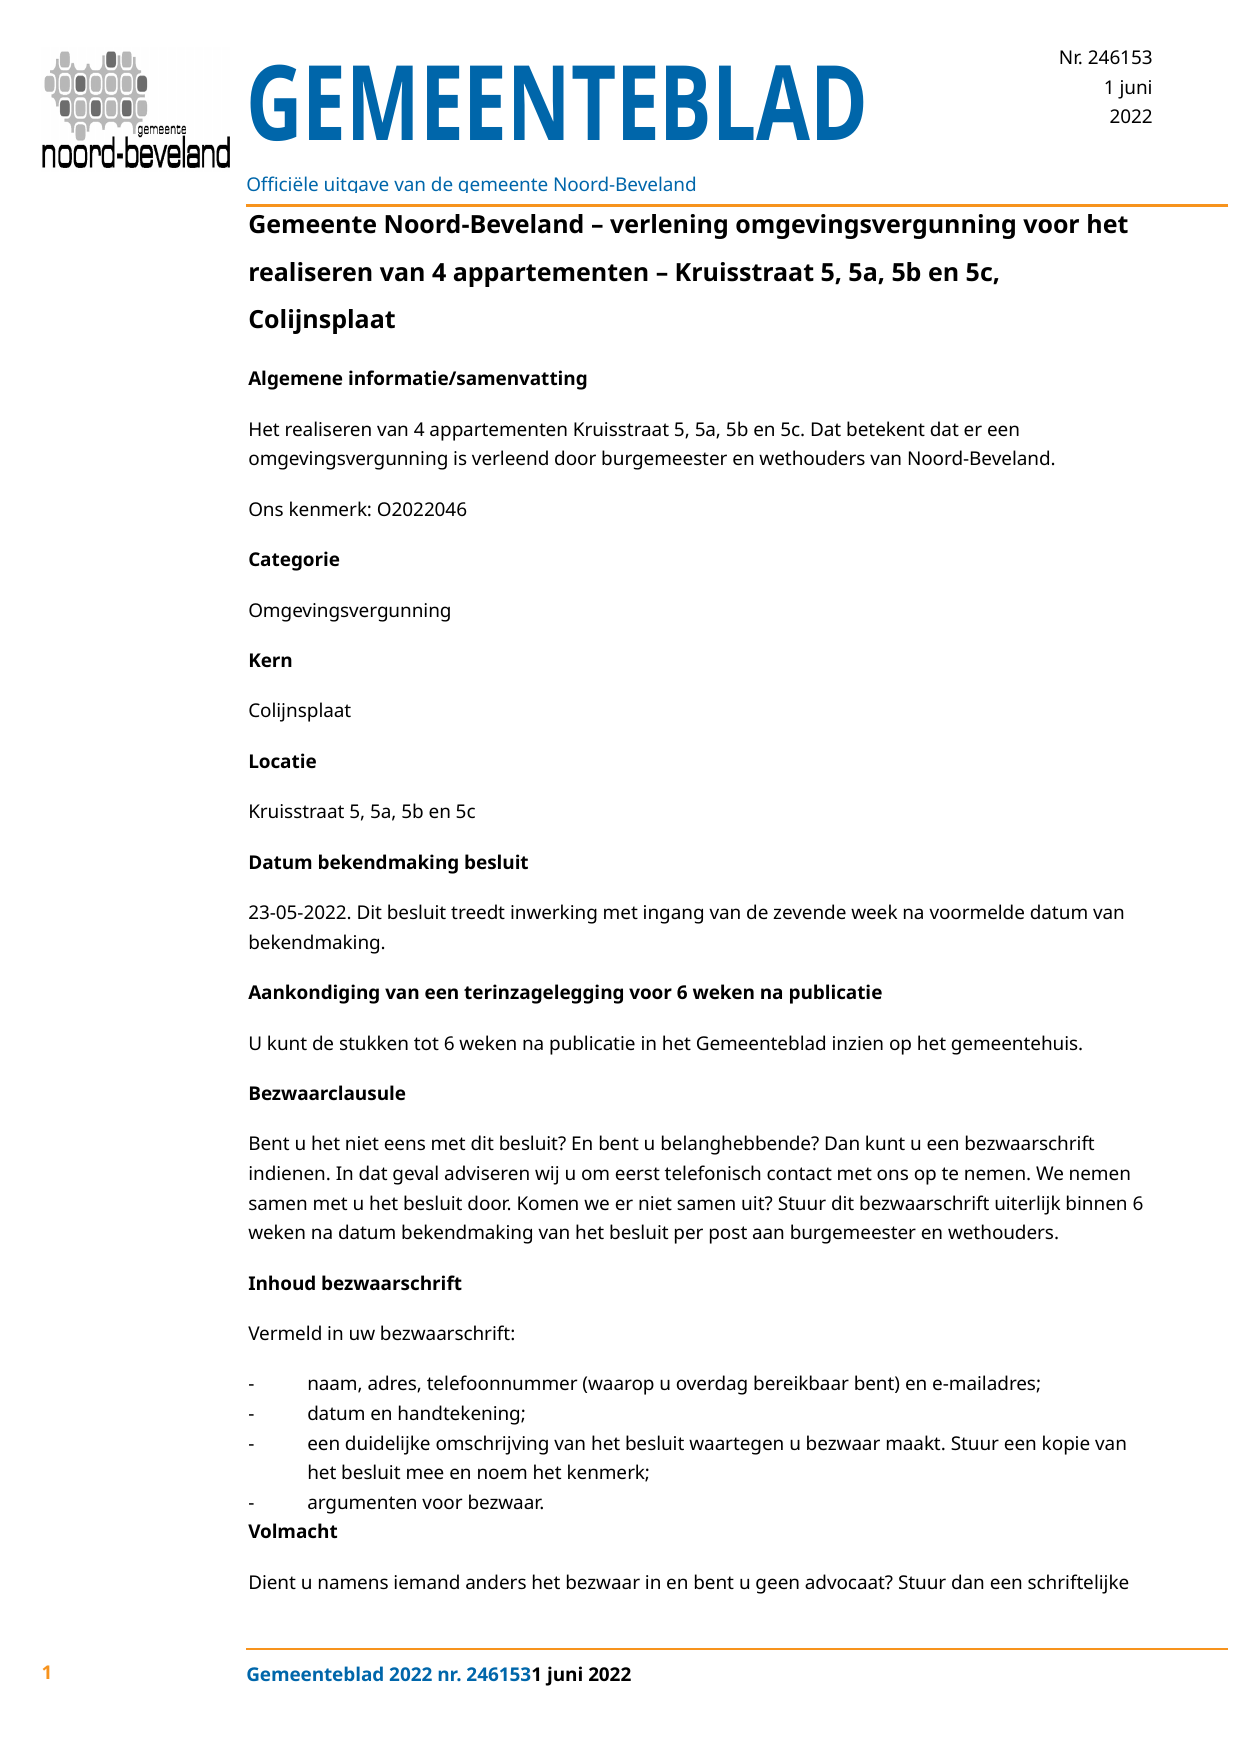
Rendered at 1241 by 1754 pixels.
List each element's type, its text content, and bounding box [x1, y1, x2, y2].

picture [41, 47, 231, 172]
text Ons kenmerk: O2022046 [248, 496, 1152, 522]
list naam, adres, telefoonnummer (waarop u overdag bereikbaar bent) en e-mailadres; [248, 1371, 1152, 1396]
text Kern [248, 647, 1152, 673]
text Volmacht [248, 1518, 1152, 1544]
list datum en handtekening; [248, 1400, 1152, 1426]
text 23-05-2022. Dit besluit treedt inwerking met ingang van de zevende week na voormelde datum van bekendmaking. [248, 899, 1152, 954]
text Colijnsplaat [248, 698, 1152, 723]
text Inhoud bezwaarschrift [248, 1270, 1152, 1295]
text Vermeld in uw bezwaarschrift: [248, 1320, 1152, 1346]
text Datum bekendmaking besluit [248, 849, 1152, 874]
text Categorie [248, 546, 1152, 572]
text Aankondiging van een terinzagelegging voor 6 weken na publicatie [248, 979, 1152, 1005]
text Algemene informatie/samenvatting [248, 366, 1152, 391]
text Bent u het niet eens met dit besluit? En bent u belanghebbende? Dan kunt u een bezwaarschrift indienen. In dat geval adviseren wij u om eerst telefonisch contact met ons op te nemen. We nemen samen met u het besluit door. Komen we er niet samen uit? Stuur dit bezwaarschrift uiterlijk binnen 6 weken na datum bekendmaking van het besluit per post aan burgemeester en wethouders. [248, 1131, 1152, 1245]
text Het realiseren van 4 appartementen Kruisstraat 5, 5a, 5b en 5c. Dat betekent dat er een omgevingsvergunning is verleend door burgemeester en wethouders van Noord-Beveland. [248, 416, 1152, 471]
text Kruisstraat 5, 5a, 5b en 5c [248, 798, 1152, 824]
list argumenten voor bezwaar. [248, 1489, 1152, 1514]
text Bezwaarclausule [248, 1080, 1152, 1106]
text U kunt de stukken tot 6 weken na publicatie in het Gemeenteblad inzien op het gemeentehuis. [248, 1030, 1152, 1055]
text Locatie [248, 748, 1152, 774]
text Gemeente Noord-Beveland – verlening omgevingsvergunning voor het realiseren van 4 appartementen – Kruisstraat 5, 5a, 5b en 5c, Colijnsplaat [248, 207, 1152, 336]
list een duidelijke omschrijving van het besluit waartegen u bezwaar maakt. Stuur een kopie van het besluit mee en noem het kenmerk; [248, 1430, 1152, 1485]
text Omgevingsvergunning [248, 597, 1152, 622]
text Dient u namens iemand anders het bezwaar in en bent u geen advocaat? Stuur dan een schriftelijke [248, 1569, 1152, 1594]
